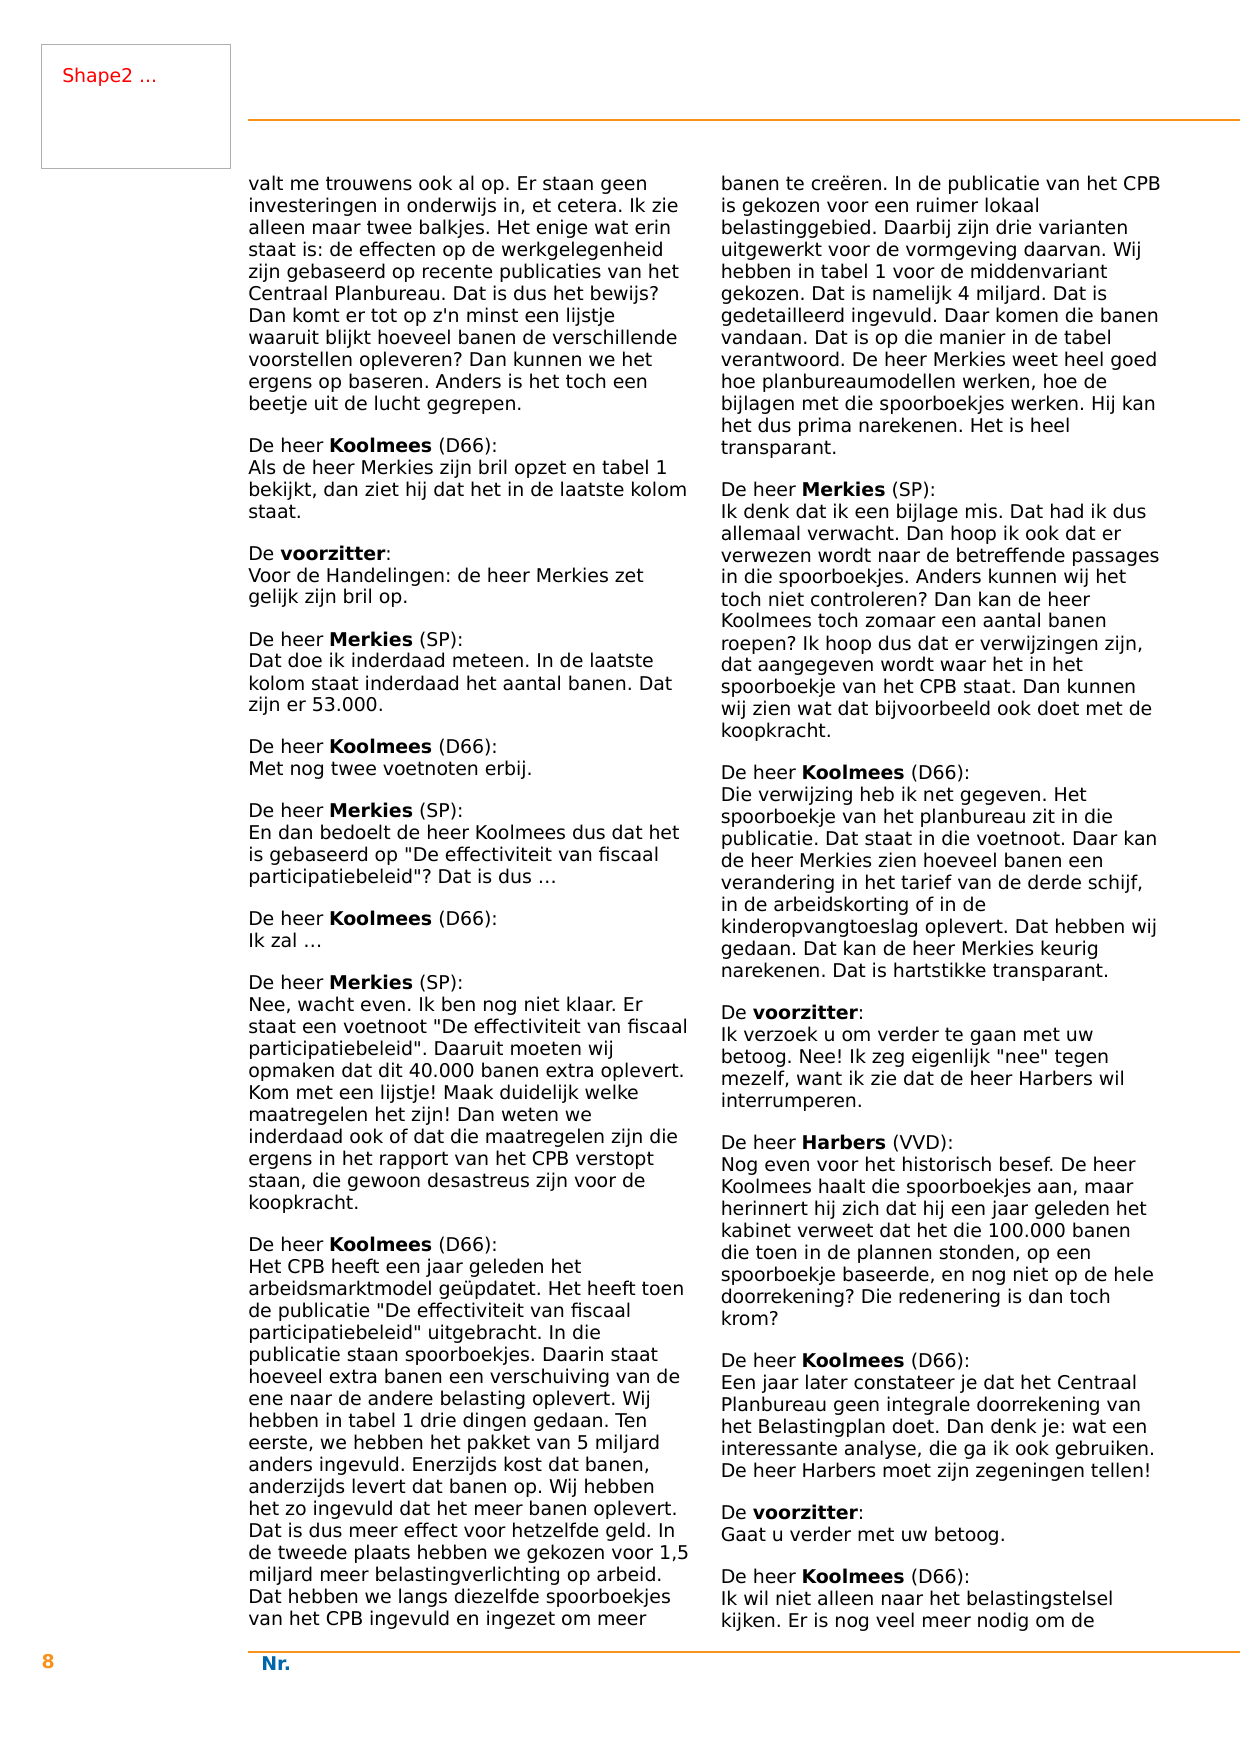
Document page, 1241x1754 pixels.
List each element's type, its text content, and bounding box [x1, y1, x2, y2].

text De heer Merkies (SP): [248, 628, 691, 650]
text De heer Koolmees (D66): [721, 1566, 1163, 1588]
text Ik wil niet alleen naar het belastingstelsel kijken. Er is nog veel meer nodig om de [721, 1588, 1163, 1632]
text De voorzitter: [248, 542, 691, 564]
text banen te creëren. In de publicatie van het CPB is gekozen voor een ruimer lokaal belastinggebied. Daarbij zijn drie varianten uitgewerkt voor de vormgeving daarvan. Wij hebben in tabel 1 voor de middenvariant gekozen. Dat is namelijk 4 miljard. Dat is gedetailleerd ingevuld. Daar komen die banen vandaan. Dat is op die manier in de tabel verantwoord. De heer Merkies weet heel goed hoe planbureaumodellen werken, hoe de bijlagen met die spoorboekjes werken. Hij kan het dus prima narekenen. Het is heel transparant. [721, 173, 1163, 458]
text Het CPB heeft een jaar geleden het arbeidsmarktmodel geüpdatet. Het heeft toen de publicatie "De effectiviteit van fiscaal participatiebeleid" uitgebracht. In die publicatie staan spoorboekjes. Daarin staat hoeveel extra banen een verschuiving van de ene naar de andere belasting oplevert. Wij hebben in tabel 1 drie dingen gedaan. Ten eerste, we hebben het pakket van 5 miljard anders ingevuld. Enerzijds kost dat banen, anderzijds levert dat banen op. Wij hebben het zo ingevuld dat het meer banen oplevert. Dat is dus meer effect voor hetzelfde geld. In de tweede plaats hebben we gekozen voor 1,5 miljard meer belastingverlichting op arbeid. Dat hebben we langs diezelfde spoorboekjes van het CPB ingevuld en ingezet om meer [248, 1256, 691, 1629]
text Gaat u verder met uw betoog. [721, 1524, 1163, 1546]
text Als de heer Merkies zijn bril opzet en tabel 1 bekijkt, dan ziet hij dat het in de laatste kolom staat. [248, 457, 691, 522]
text De heer Merkies (SP): [721, 478, 1163, 501]
text Een jaar later constateer je dat het Centraal Planbureau geen integrale doorrekening van het Belastingplan doet. Dan denk je: wat een interessante analyse, die ga ik ook gebruiken. De heer Harbers moet zijn zegeningen tellen! [721, 1372, 1163, 1482]
text Die verwijzing heb ik net gegeven. Het spoorboekje van het planbureau zit in die publicatie. Dat staat in die voetnoot. Daar kan de heer Merkies zien hoeveel banen een verandering in het tarief van de derde schijf, in de arbeidskorting of in de kinderopvangtoeslag oplevert. Dat hebben wij gedaan. Dat kan de heer Merkies keurig narekenen. Dat is hartstikke transparant. [721, 784, 1163, 982]
text De heer Koolmees (D66): [248, 908, 691, 930]
text Ik denk dat ik een bijlage mis. Dat had ik dus allemaal verwacht. Dan hoop ik ook dat er verwezen wordt naar de betreffende passages in die spoorboekjes. Anders kunnen wij het toch niet controleren? Dan kan de heer Koolmees toch zomaar een aantal banen roepen? Ik hoop dus dat er verwijzingen zijn, dat aangegeven wordt waar het in het spoorboekje van het CPB staat. Dan kunnen wij zien wat dat bijvoorbeeld ook doet met de koopkracht. [721, 501, 1163, 742]
text Nee, wacht even. Ik ben nog niet klaar. Er staat een voetnoot "De effectiviteit van fiscaal participatiebeleid". Daaruit moeten wij opmaken dat dit 40.000 banen extra oplevert. Kom met een lijstje! Maak duidelijk welke maatregelen het zijn! Dan weten we inderdaad ook of dat die maatregelen zijn die ergens in het rapport van het CPB verstopt staan, die gewoon desastreus zijn voor de koopkracht. [248, 994, 691, 1214]
text valt me trouwens ook al op. Er staan geen investeringen in onderwijs in, et cetera. Ik zie alleen maar twee balkjes. Het enige wat erin staat is: de effecten op de werkgelegenheid zijn gebaseerd op recente publicaties van het Centraal Planbureau. Dat is dus het bewijs? Dan komt er tot op z'n minst een lijstje waaruit blijkt hoeveel banen de verschillende voorstellen opleveren? Dan kunnen we het ergens op baseren. Anders is het toch een beetje uit de lucht gegrepen. [248, 173, 691, 414]
text De voorzitter: [721, 1002, 1163, 1024]
text Nog even voor het historisch besef. De heer Koolmees haalt die spoorboekjes aan, maar herinnert hij zich dat hij een jaar geleden het kabinet verweet dat het die 100.000 banen die toen in de plannen stonden, op een spoorboekje baseerde, en nog niet op de hele doorrekening? Die redenering is dan toch krom? [721, 1154, 1163, 1330]
text De voorzitter: [721, 1502, 1163, 1524]
text De heer Koolmees (D66): [721, 1350, 1163, 1372]
text De heer Koolmees (D66): [248, 736, 691, 758]
text De heer Harbers (VVD): [721, 1132, 1163, 1154]
text Met nog twee voetnoten erbij. [248, 758, 691, 780]
text De heer Merkies (SP): [248, 972, 691, 994]
text De heer Koolmees (D66): [248, 1234, 691, 1256]
text Dat doe ik inderdaad meteen. In de laatste kolom staat inderdaad het aantal banen. Dat zijn er 53.000. [248, 650, 691, 716]
text De heer Koolmees (D66): [721, 762, 1163, 784]
text De heer Koolmees (D66): [248, 434, 691, 457]
text Ik verzoek u om verder te gaan met uw betoog. Nee! Ik zeg eigenlijk "nee" tegen mezelf, want ik zie dat de heer Harbers wil interrumperen. [721, 1024, 1163, 1112]
text De heer Merkies (SP): [248, 800, 691, 822]
text Ik zal … [248, 930, 691, 952]
text En dan bedoelt de heer Koolmees dus dat het is gebaseerd op "De effectiviteit van fiscaal participatiebeleid"? Dat is dus … [248, 822, 691, 888]
text Voor de Handelingen: de heer Merkies zet gelijk zijn bril op. [248, 564, 691, 608]
